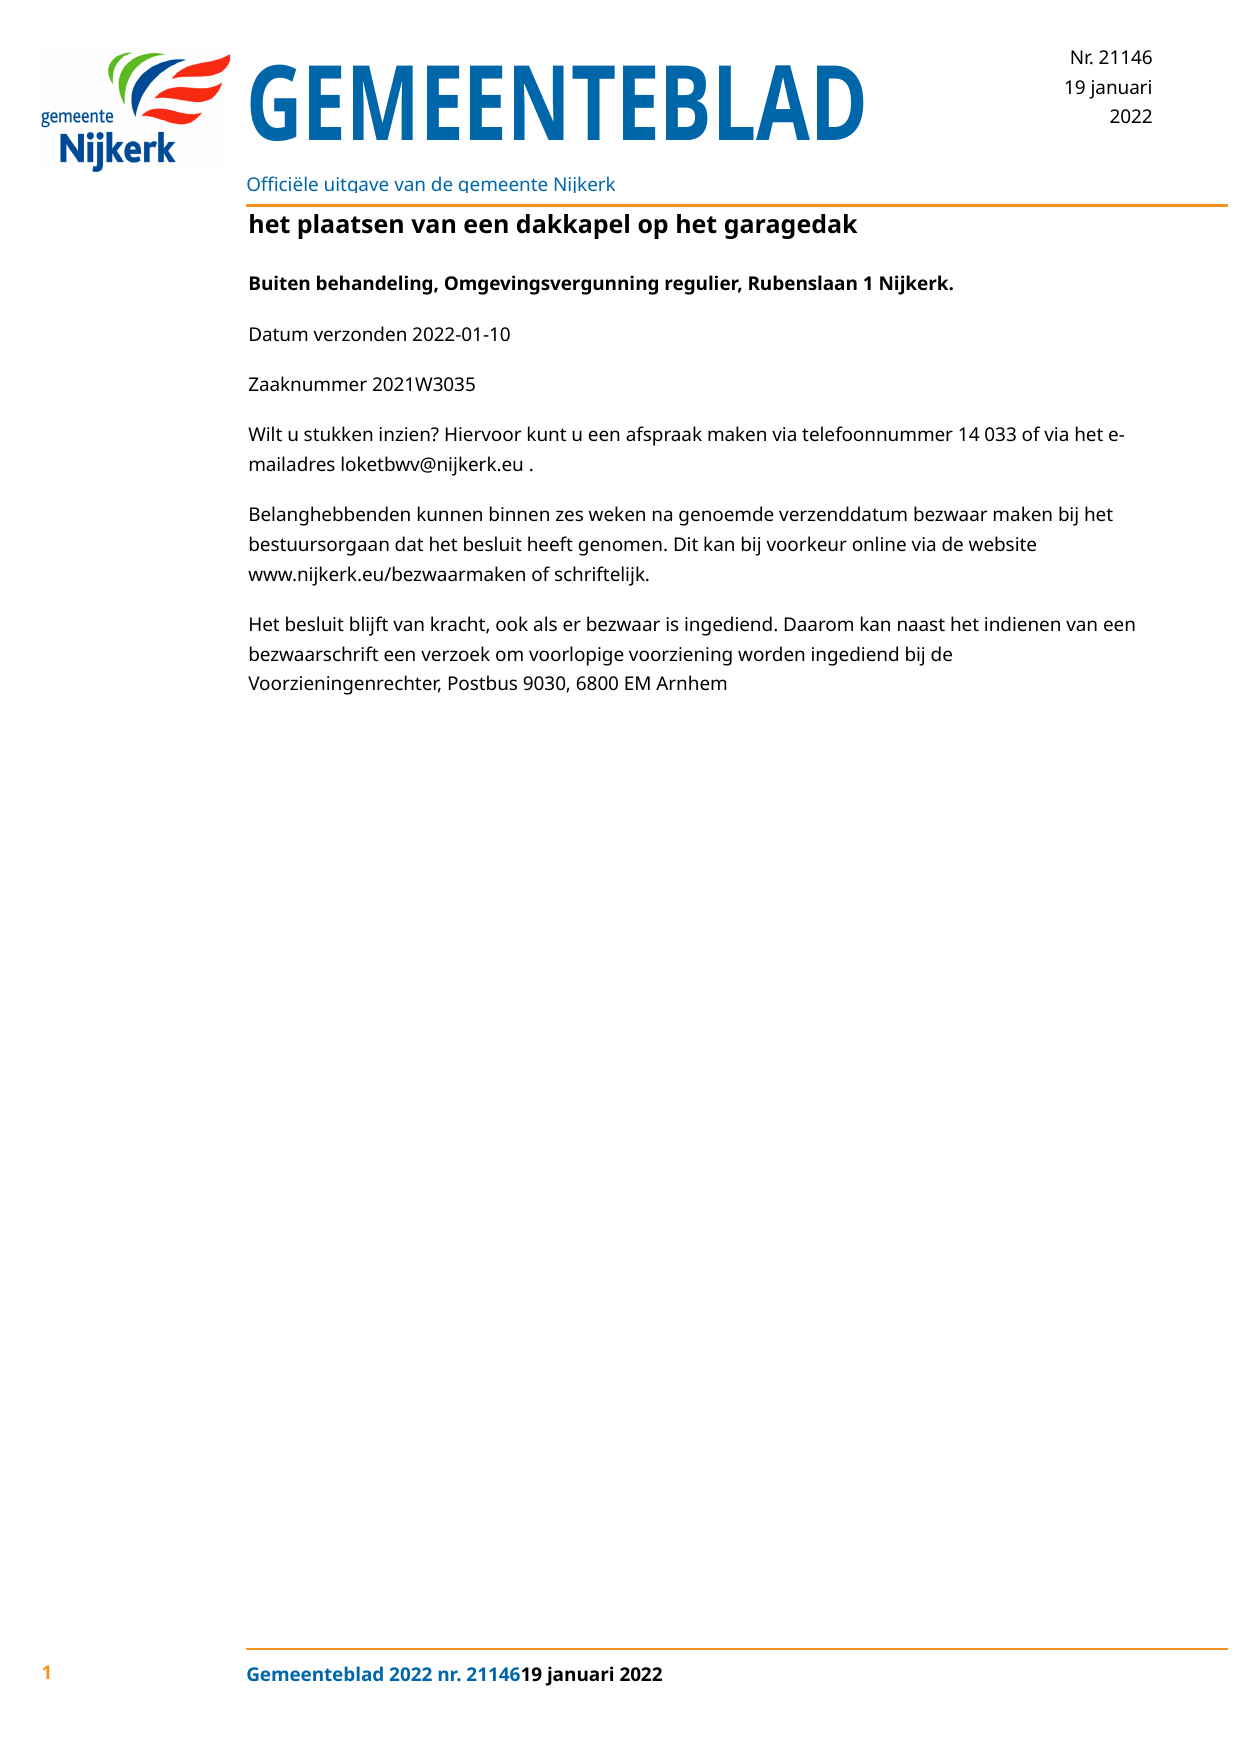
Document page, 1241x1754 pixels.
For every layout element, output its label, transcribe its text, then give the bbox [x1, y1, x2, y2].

text Belanghebbenden kunnen binnen zes weken na genoemde verzenddatum bezwaar maken bij het bestuursorgaan dat het besluit heeft genomen. Dit kan bij voorkeur online via de website www.nijkerk.eu/bezwaarmaken of schriftelijk. [248, 502, 1152, 586]
text Buiten behandeling, Omgevingsvergunning regulier, Rubenslaan 1 Nijkerk. [248, 270, 1152, 296]
text het plaatsen van een dakkapel op het garagedak [248, 207, 1152, 241]
picture [41, 47, 231, 172]
text Het besluit blijft van kracht, ook als er bezwaar is ingediend. Daarom kan naast het indienen van een bezwaarschrift een verzoek om voorlopige voorziening worden ingediend bij de Voorzieningenrechter, Postbus 9030, 6800 EM Arnhem [248, 611, 1152, 696]
text Wilt u stukken inzien? Hiervoor kunt u een afspraak maken via telefoonnummer 14 033 of via het e-mailadres loketbwv@nijkerk.eu . [248, 422, 1152, 477]
text Datum verzonden 2022-01-10 [248, 321, 1152, 346]
text Zaaknummer 2021W3035 [248, 371, 1152, 397]
